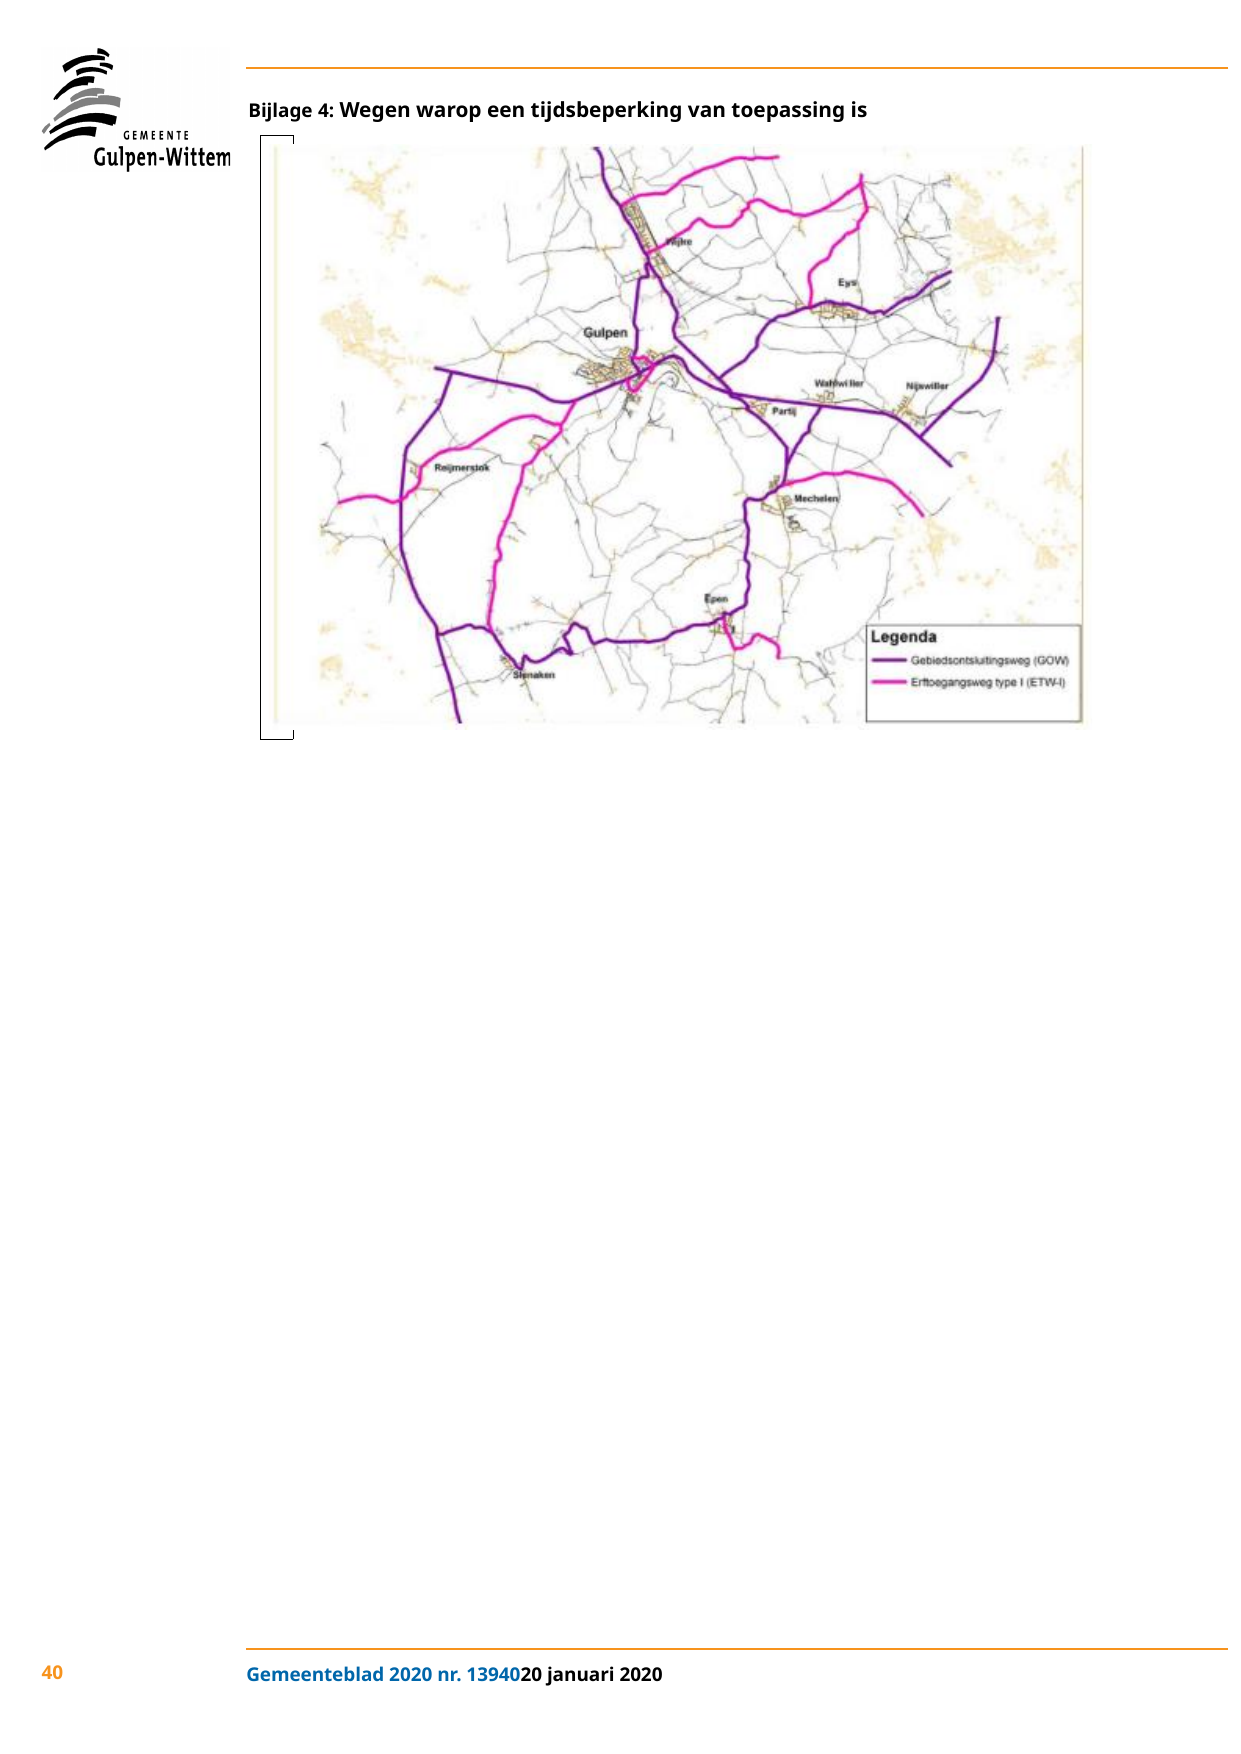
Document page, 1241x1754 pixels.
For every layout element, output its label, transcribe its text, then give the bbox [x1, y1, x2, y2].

picture [268, 144, 1093, 730]
picture [41, 47, 231, 172]
text Bijlage 4: Wegen warop een tijdsbeperking van toepassing is [248, 95, 1152, 123]
